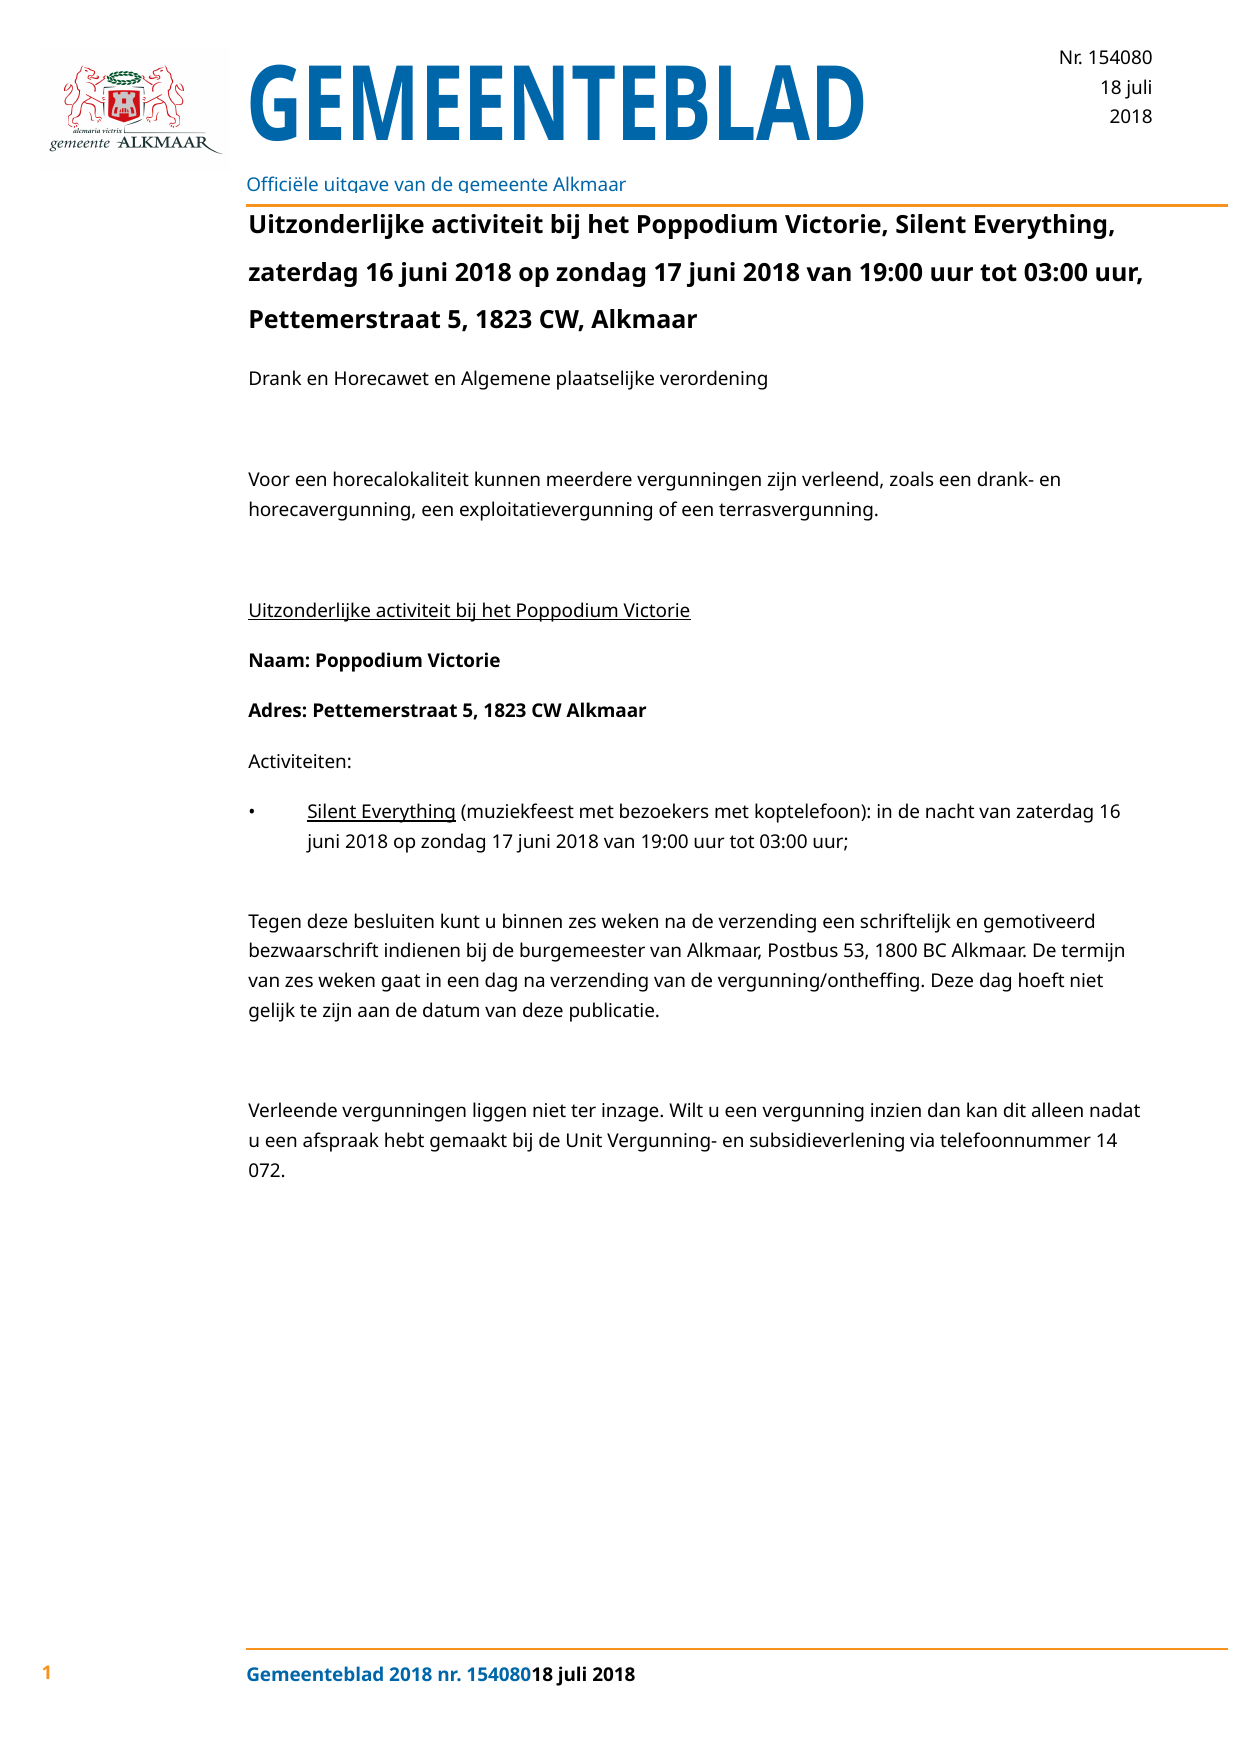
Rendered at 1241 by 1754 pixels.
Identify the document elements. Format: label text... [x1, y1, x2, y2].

text Verleende vergunningen liggen niet ter inzage. Wilt u een vergunning inzien dan kan dit alleen nadat u een afspraak hebt gemaakt bij de Unit Vergunning- en subsidieverlening via telefoonnummer 14 072. [248, 1098, 1152, 1182]
text Uitzonderlijke activiteit bij het Poppodium Victorie, Silent Everything, zaterdag 16 juni 2018 op zondag 17 juni 2018 van 19:00 uur tot 03:00 uur, Pettemerstraat 5, 1823 CW, Alkmaar [248, 207, 1152, 336]
text Voor een horecalokaliteit kunnen meerdere vergunningen zijn verleend, zoals een drank- en horecavergunning, een exploitatievergunning of een terrasvergunning. [248, 466, 1152, 522]
text Activiteiten: [248, 748, 1152, 774]
text Naam: Poppodium Victorie [248, 647, 1152, 673]
text Drank en Horecawet en Algemene plaatselijke verordening [248, 366, 1152, 391]
text Uitzonderlijke activiteit bij het Poppodium Victorie [248, 597, 1152, 622]
list Silent Everything (muziekfeest met bezoekers met koptelefoon): in de nacht van zaterdag 16 juni 2018 op zondag 17 juni 2018 van 19:00 uur tot 03:00 uur; [248, 798, 1152, 854]
text Tegen deze besluiten kunt u binnen zes weken na de verzending een schriftelijk en gemotiveerd bezwaarschrift indienen bij de burgemeester van Alkmaar, Postbus 53, 1800 BC Alkmaar. De termijn van zes weken gaat in een dag na verzending van de vergunning/ontheffing. Deze dag hoeft niet gelijk te zijn aan de datum van deze publicatie. [248, 908, 1152, 1022]
text Adres: Pettemerstraat 5, 1823 CW Alkmaar [248, 698, 1152, 723]
picture [41, 47, 231, 172]
